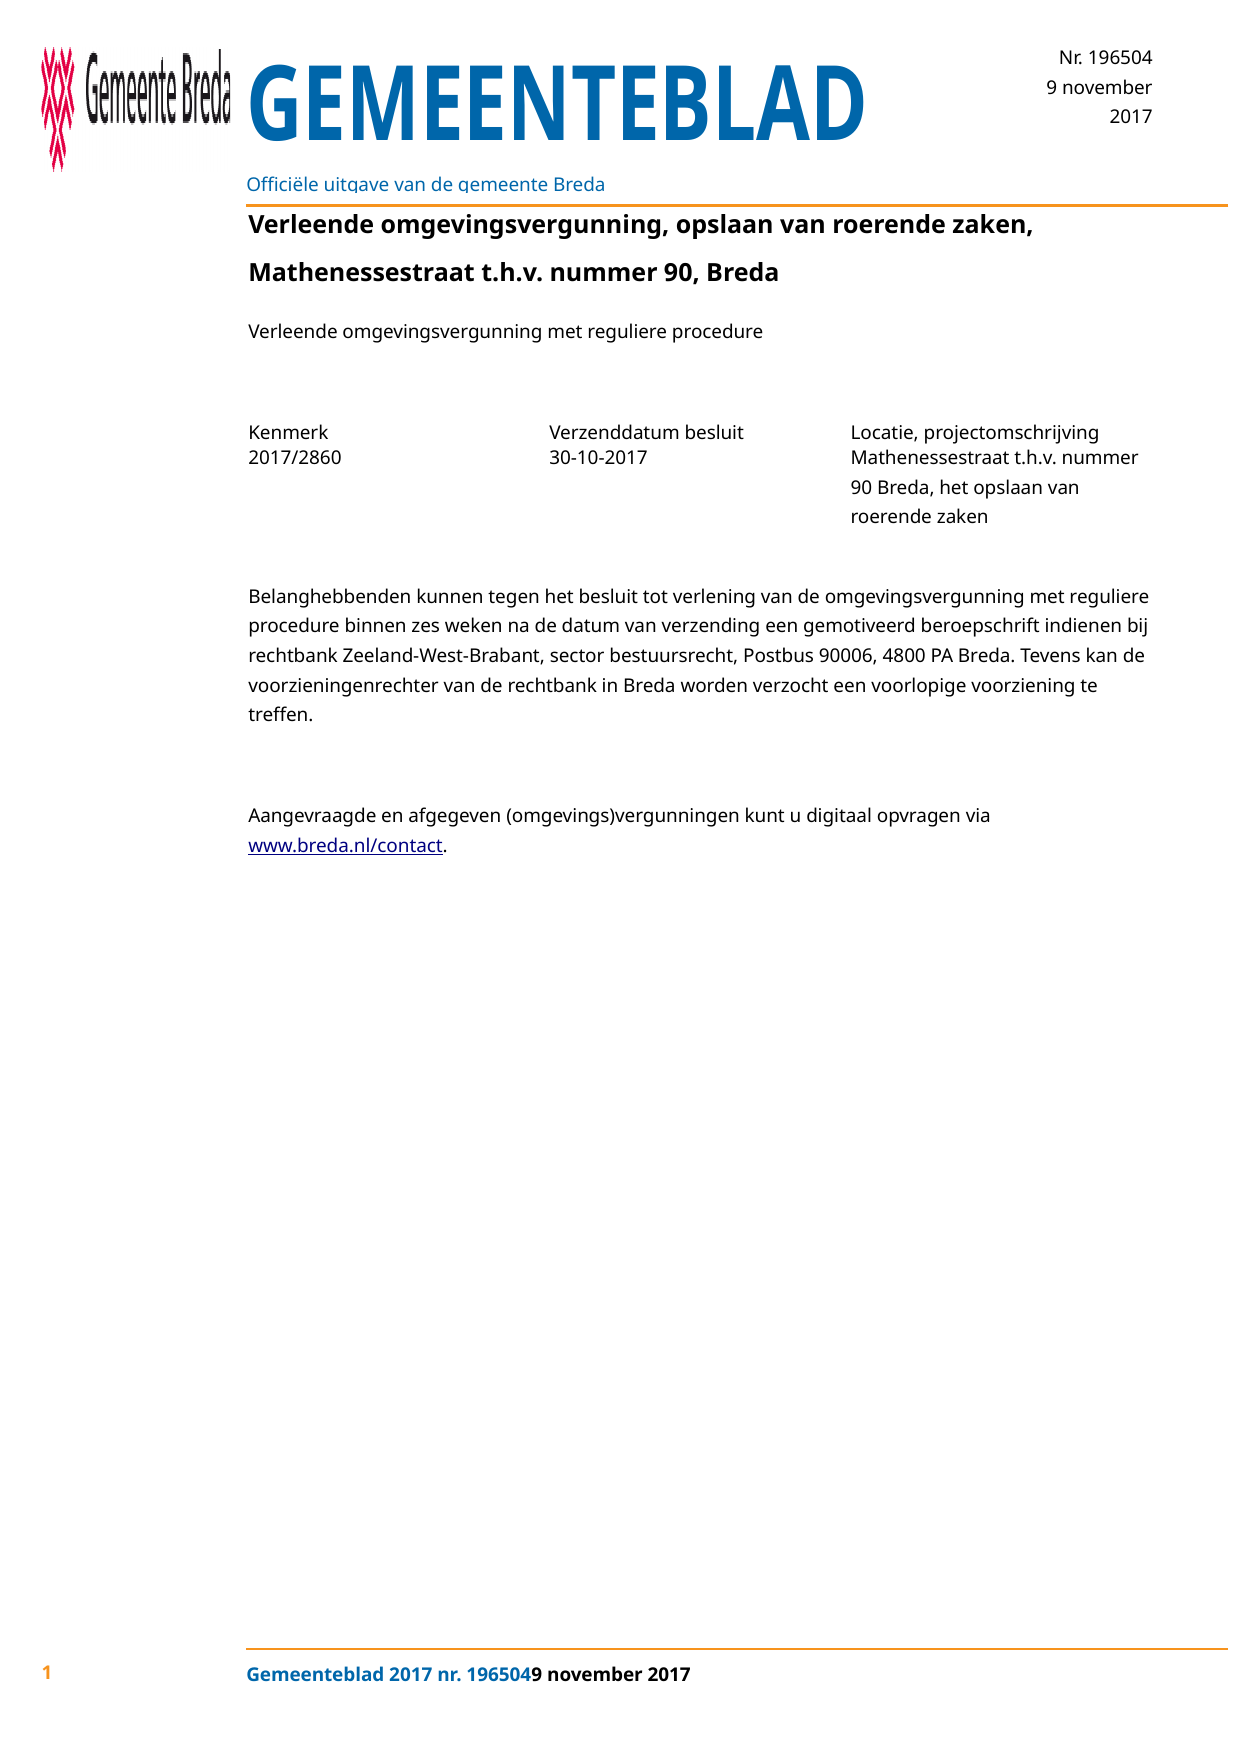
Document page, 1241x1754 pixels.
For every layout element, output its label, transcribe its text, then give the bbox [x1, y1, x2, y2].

text Verleende omgevingsvergunning met reguliere procedure [248, 318, 1152, 344]
picture [41, 47, 231, 172]
table_cell 2017/2860 [248, 445, 549, 529]
table_cell Mathenessestraat t.h.v. nummer 90 Breda, het opslaan van roerende zaken [850, 445, 1152, 529]
table_header Verzenddatum besluit [549, 419, 850, 444]
table_header Locatie, projectomschrijving [850, 419, 1152, 444]
table_cell 30-10-2017 [549, 445, 850, 529]
text Belanghebbenden kunnen tegen het besluit tot verlening van de omgevingsvergunning met reguliere procedure binnen zes weken na de datum van verzending een gemotiveerd beroepschrift indienen bij rechtbank Zeeland-West-Brabant, sector bestuursrecht, Postbus 90006, 4800 PA Breda. Tevens kan de voorzieningenrechter van de rechtbank in Breda worden verzocht een voorlopige voorziening te treffen. [248, 583, 1152, 727]
text Verleende omgevingsvergunning, opslaan van roerende zaken, Mathenessestraat t.h.v. nummer 90, Breda [248, 207, 1152, 288]
text Aangevraagde en afgegeven (omgevings)vergunningen kunt u digitaal opvragen via www.breda.nl/contact. [248, 802, 1152, 858]
table_header Kenmerk [248, 419, 549, 444]
